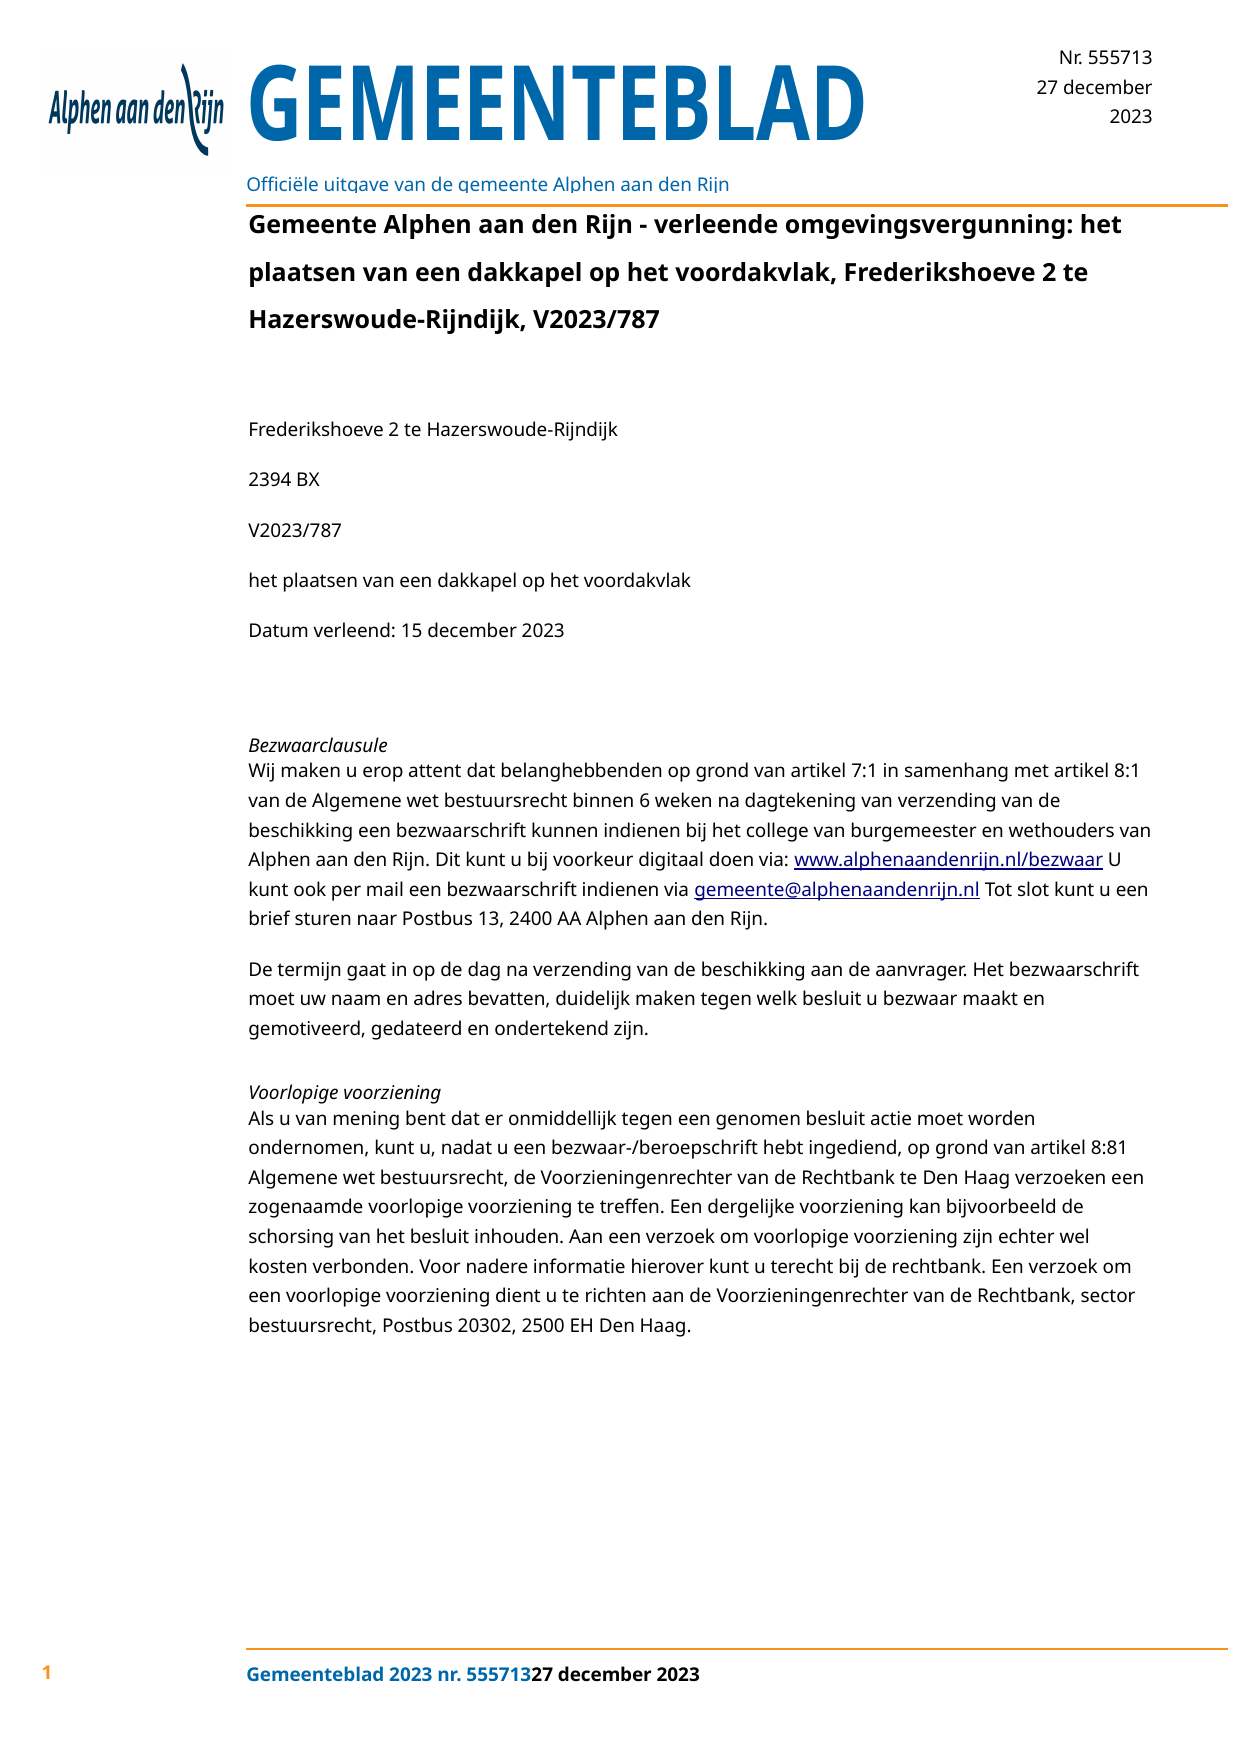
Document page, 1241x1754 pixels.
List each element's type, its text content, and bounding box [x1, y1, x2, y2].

text Voorlopige voorziening [248, 1079, 1152, 1105]
text V2023/787 [248, 517, 1152, 542]
text De termijn gaat in op de dag na verzending van de beschikking aan de aanvrager. Het bezwaarschrift moet uw naam en adres bevatten, duidelijk maken tegen welk besluit u bezwaar maakt en gemotiveerd, gedateerd en ondertekend zijn. [248, 956, 1152, 1041]
text Gemeente Alphen aan den Rijn - verleende omgevingsvergunning: het plaatsen van een dakkapel op het voordakvlak, Frederikshoeve 2 te Hazerswoude-Rijndijk, V2023/787 [248, 207, 1152, 336]
text Bezwaarclausule [248, 732, 1152, 758]
text Wij maken u erop attent dat belanghebbenden op grond van artikel 7:1 in samenhang met artikel 8:1 van de Algemene wet bestuursrecht binnen 6 weken na dagtekening van verzending van de beschikking een bezwaarschrift kunnen indienen bij het college van burgemeester en wethouders van Alphen aan den Rijn. Dit kunt u bij voorkeur digitaal doen via: www.alphenaandenrijn.nl/bezwaar U kunt ook per mail een bezwaarschrift indienen via gemeente@alphenaandenrijn.nl Tot slot kunt u een brief sturen naar Postbus 13, 2400 AA Alphen aan den Rijn. [248, 758, 1152, 931]
text Datum verleend: 15 december 2023 [248, 618, 1152, 643]
text Frederikshoeve 2 te Hazerswoude-Rijndijk [248, 416, 1152, 442]
text het plaatsen van een dakkapel op het voordakvlak [248, 567, 1152, 593]
text Als u van mening bent dat er onmiddellijk tegen een genomen besluit actie moet worden ondernomen, kunt u, nadat u een bezwaar-/beroepschrift hebt ingediend, op grond van artikel 8:81 Algemene wet bestuursrecht, de Voorzieningenrechter van de Rechtbank te Den Haag verzoeken een zogenaamde voorlopige voorziening te treffen. Een dergelijke voorziening kan bijvoorbeeld de schorsing van het besluit inhouden. Aan een verzoek om voorlopige voorziening zijn echter wel kosten verbonden. Voor nadere informatie hierover kunt u terecht bij de rechtbank. Een verzoek om een voorlopige voorziening dient u te richten aan de Voorzieningenrechter van de Rechtbank, sector bestuursrecht, Postbus 20302, 2500 EH Den Haag. [248, 1105, 1152, 1338]
picture [41, 47, 231, 172]
text 2394 BX [248, 466, 1152, 492]
